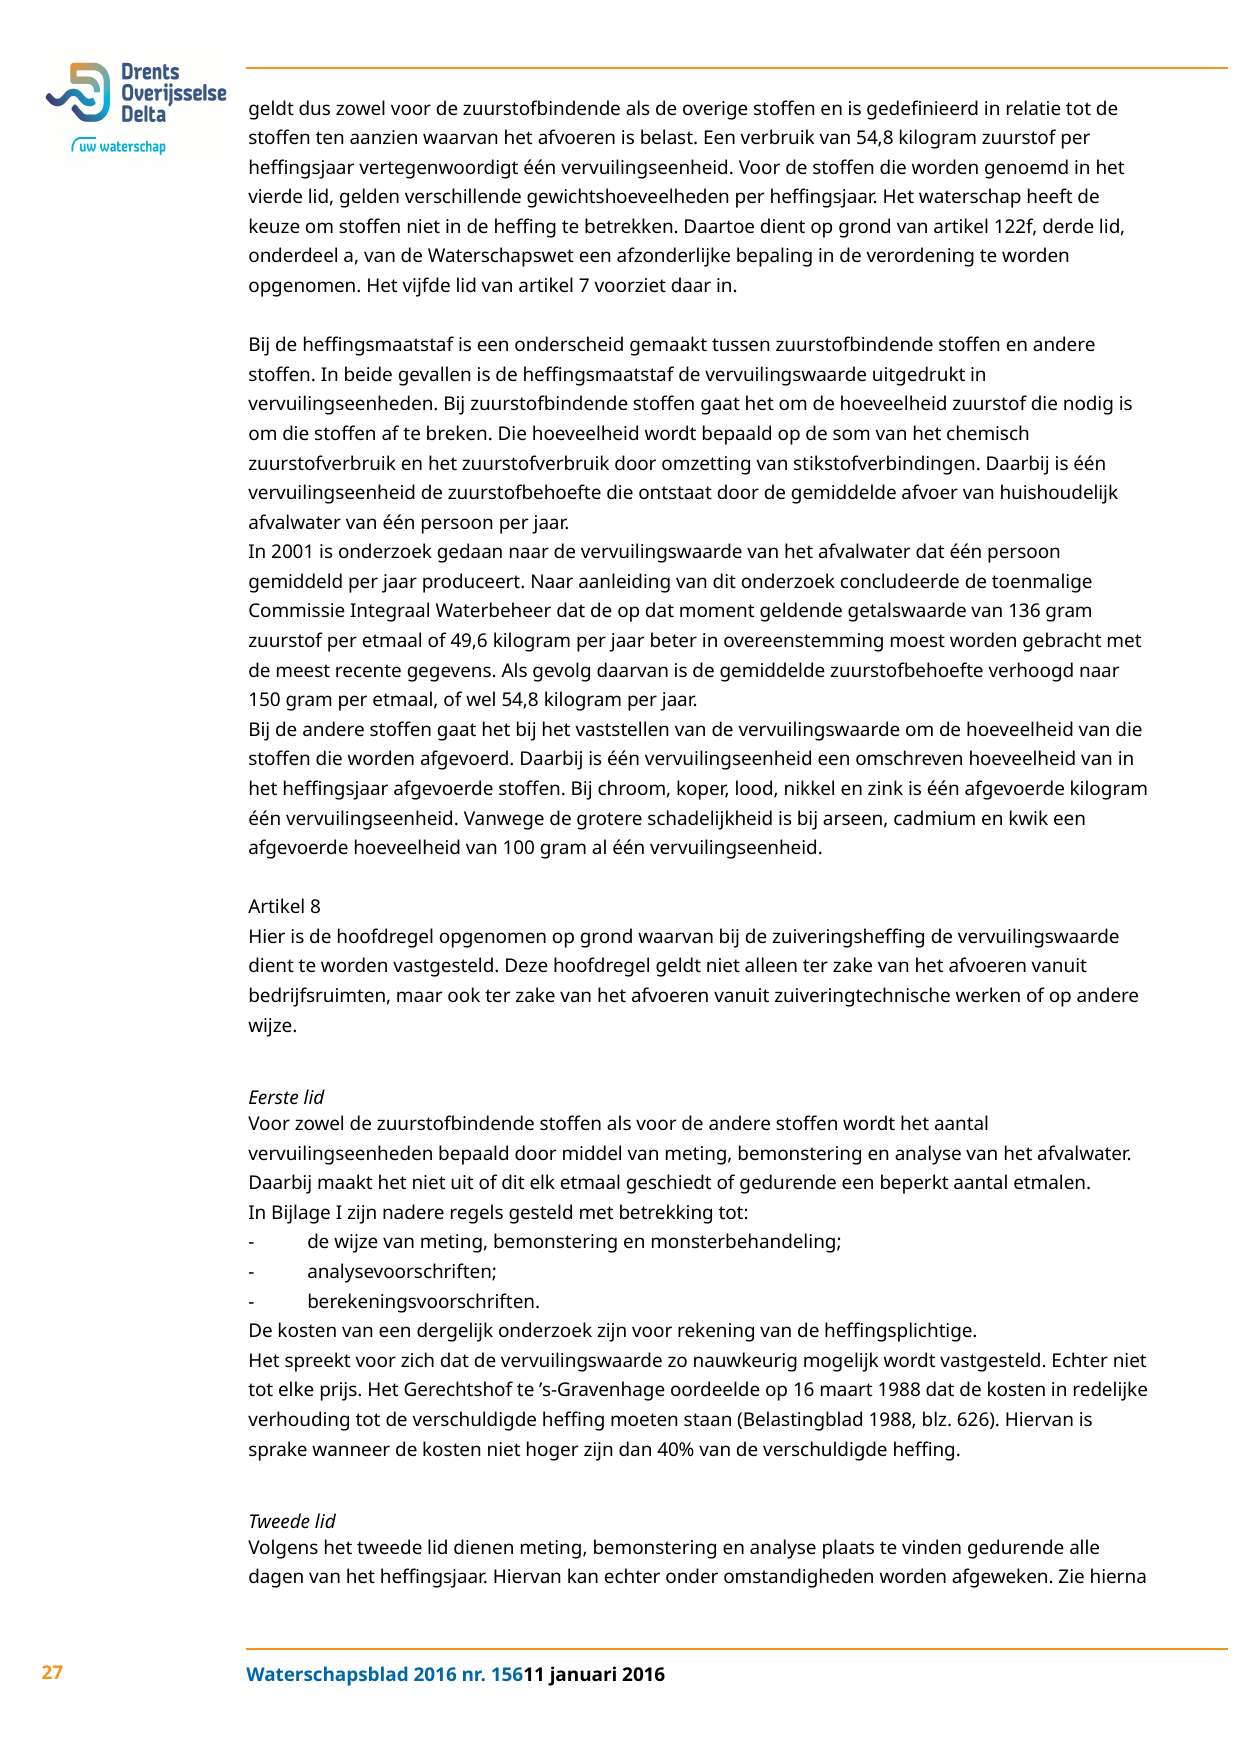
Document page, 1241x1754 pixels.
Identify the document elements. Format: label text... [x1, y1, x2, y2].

text In Bijlage I zijn nadere regels gesteld met betrekking tot: [248, 1199, 1152, 1225]
text Het spreekt voor zich dat de vervuilingswaarde zo nauwkeurig mogelijk wordt vastgesteld. Echter niet tot elke prijs. Het Gerechtshof te ’s-Gravenhage oordeelde op 16 maart 1988 dat de kosten in redelijke verhouding tot de verschuldigde heffing moeten staan (Belastingblad 1988, blz. 626). Hiervan is sprake wanneer de kosten niet hoger zijn dan 40% van de verschuldigde heffing. [248, 1347, 1152, 1461]
text Bij de andere stoffen gaat het bij het vaststellen van de vervuilingswaarde om de hoeveelheid van die stoffen die worden afgevoerd. Daarbij is één vervuilingseenheid een omschreven hoeveelheid van in het heffingsjaar afgevoerde stoffen. Bij chroom, koper, lood, nikkel en zink is één afgevoerde kilogram één vervuilingseenheid. Vanwege de grotere schadelijkheid is bij arseen, cadmium en kwik een afgevoerde hoeveelheid van 100 gram al één vervuilingseenheid. [248, 716, 1152, 860]
picture [41, 47, 231, 172]
text Voor zowel de zuurstofbindende stoffen als voor de andere stoffen wordt het aantal vervuilingseenheden bepaald door middel van meting, bemonstering en analyse van het afvalwater. Daarbij maakt het niet uit of dit elk etmaal geschiedt of gedurende een beperkt aantal etmalen. [248, 1110, 1152, 1195]
text Tweede lid [248, 1508, 1152, 1534]
list berekeningsvoorschriften. [248, 1288, 1152, 1313]
text Hier is de hoofdregel opgenomen op grond waarvan bij de zuiveringsheffing de vervuilingswaarde dient te worden vastgesteld. Deze hoofdregel geldt niet alleen ter zake van het afvoeren vanuit bedrijfsruimten, maar ook ter zake van het afvoeren vanuit zuiveringtechnische werken of op andere wijze. [248, 923, 1152, 1038]
text Eerste lid [248, 1084, 1152, 1110]
text De kosten van een dergelijk onderzoek zijn voor rekening van de heffingsplichtige. [248, 1317, 1152, 1343]
list analysevoorschriften; [248, 1258, 1152, 1284]
text geldt dus zowel voor de zuurstofbindende als de overige stoffen en is gedefinieerd in relatie tot de stoffen ten aanzien waarvan het afvoeren is belast. Een verbruik van 54,8 kilogram zuurstof per heffingsjaar vertegenwoordigt één vervuilingseenheid. Voor de stoffen die worden genoemd in het vierde lid, gelden verschillende gewichtshoeveelheden per heffingsjaar. Het waterschap heeft de keuze om stoffen niet in de heffing te betrekken. Daartoe dient op grond van artikel 122f, derde lid, onderdeel a, van de Waterschapswet een afzonderlijke bepaling in de verordening te worden opgenomen. Het vijfde lid van artikel 7 voorziet daar in. [248, 95, 1152, 298]
list de wijze van meting, bemonstering en monsterbehandeling; [248, 1229, 1152, 1254]
text In 2001 is onderzoek gedaan naar de vervuilingswaarde van het afvalwater dat één persoon gemiddeld per jaar produceert. Naar aanleiding van dit onderzoek concludeerde de toenmalige Commissie Integraal Waterbeheer dat de op dat moment geldende getalswaarde van 136 gram zuurstof per etmaal of 49,6 kilogram per jaar beter in overeenstemming moest worden gebracht met de meest recente gegevens. Als gevolg daarvan is de gemiddelde zuurstofbehoefte verhoogd naar 150 gram per etmaal, of wel 54,8 kilogram per jaar. [248, 538, 1152, 712]
text Bij de heffingsmaatstaf is een onderscheid gemaakt tussen zuurstofbindende stoffen en andere stoffen. In beide gevallen is de heffingsmaatstaf de vervuilingswaarde uitgedrukt in vervuilingseenheden. Bij zuurstofbindende stoffen gaat het om de hoeveelheid zuurstof die nodig is om die stoffen af te breken. Die hoeveelheid wordt bepaald op de som van het chemisch zuurstofverbruik en het zuurstofverbruik door omzetting van stikstofverbindingen. Daarbij is één vervuilingseenheid de zuurstofbehoefte die ontstaat door de gemiddelde afvoer van huishoudelijk afvalwater van één persoon per jaar. [248, 331, 1152, 535]
text Artikel 8 [248, 893, 1152, 919]
text Volgens het tweede lid dienen meting, bemonstering en analyse plaats te vinden gedurende alle dagen van het heffingsjaar. Hiervan kan echter onder omstandigheden worden afgeweken. Zie hierna [248, 1534, 1152, 1589]
